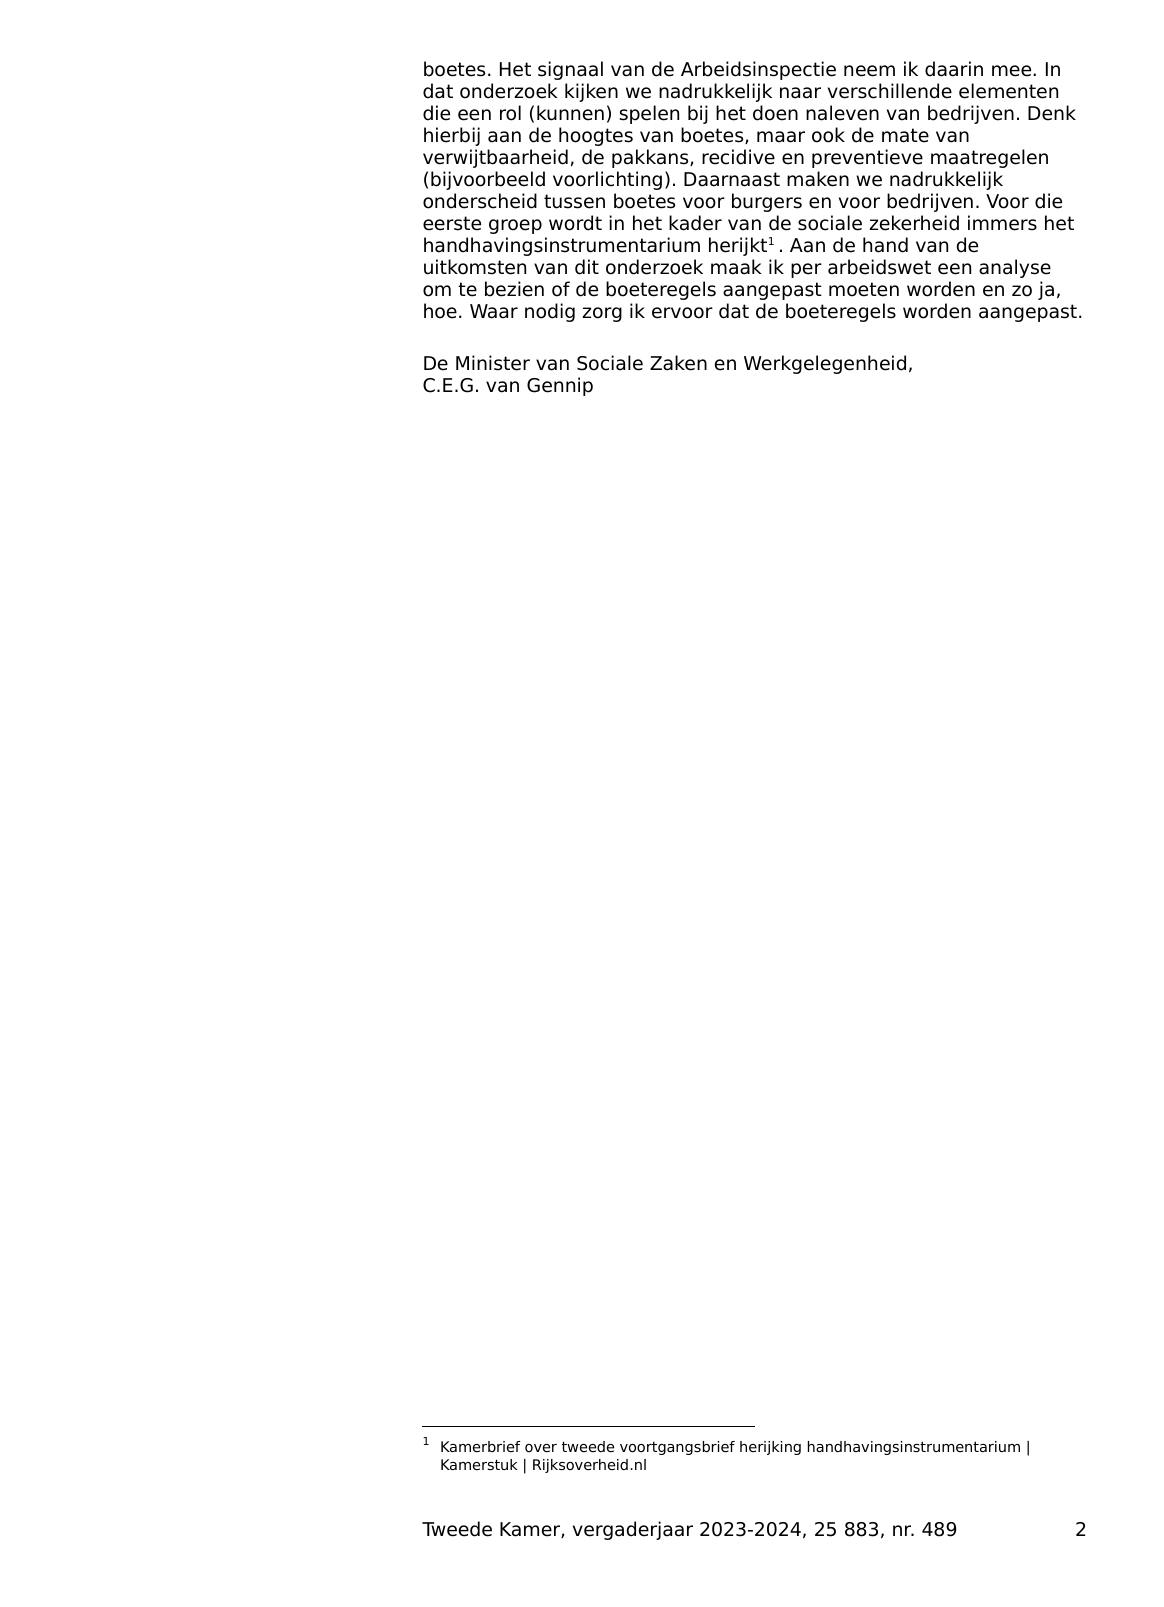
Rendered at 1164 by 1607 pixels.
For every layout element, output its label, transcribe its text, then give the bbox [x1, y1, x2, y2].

text boetes. Het signaal van de Arbeidsinspectie neem ik daarin mee. In dat onderzoek kijken we nadrukkelijk naar verschillende elementen die een rol (kunnen) spelen bij het doen naleven van bedrijven. Denk hierbij aan de hoogtes van boetes, maar ook de mate van verwijtbaarheid, de pakkans, recidive en preventieve maatregelen (bijvoorbeeld voorlichting). Daarnaast maken we nadrukkelijk onderscheid tussen boetes voor burgers en voor bedrijven. Voor die eerste groep wordt in het kader van de sociale zekerheid immers het handhavingsinstrumentarium herijkt. Aan de hand van de uitkomsten van dit onderzoek maak ik per arbeidswet een analyse om te bezien of de boeteregels aangepast moeten worden en zo ja, hoe. Waar nodig zorg ik ervoor dat de boeteregels worden aangepast. [422, 59, 1087, 323]
text De Minister van Sociale Zaken en Werkgelegenheid, C.E.G. van Gennip [422, 353, 1087, 397]
text Kamerbrief over tweede voortgangsbrief herijking handhavingsinstrumentarium | Kamerstuk | Rijksoverheid.nl [422, 1435, 1087, 1474]
